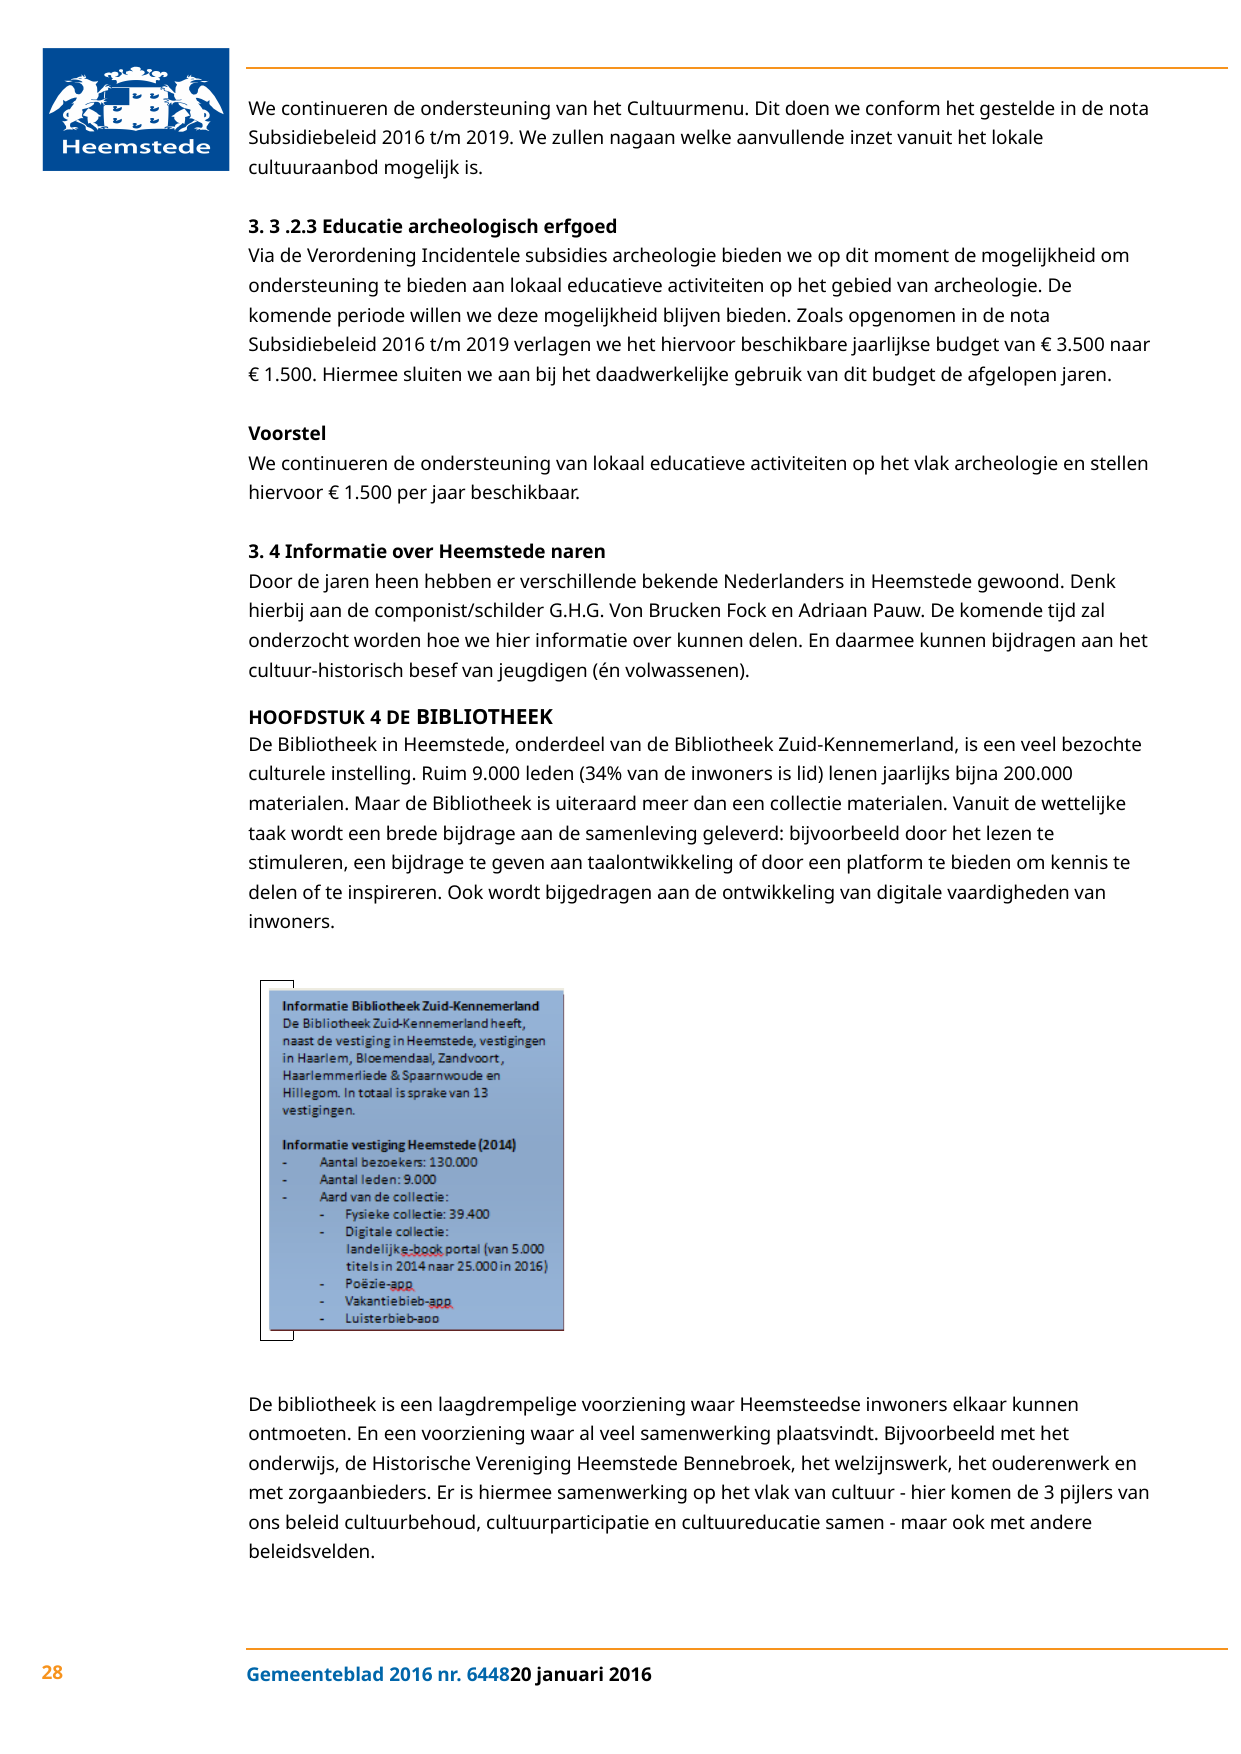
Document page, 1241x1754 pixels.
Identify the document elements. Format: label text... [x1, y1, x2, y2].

text Voorstel [248, 420, 1152, 446]
text De bibliotheek is een laagdrempelige voorziening waar Heemsteedse inwoners elkaar kunnen ontmoeten. En een voorziening waar al veel samenwerking plaatsvindt. Bijvoorbeeld met het onderwijs, de Historische Vereniging Heemstede Bennebroek, het welzijnswerk, het ouderenwerk en met zorgaanbieders. Er is hiermee samenwerking op het vlak van cultuur - hier komen de 3 pijlers van ons beleid cultuurbehoud, cultuurparticipatie en cultuureducatie samen - maar ook met andere beleidsvelden. [248, 1391, 1152, 1564]
text We continueren de ondersteuning van het Cultuurmenu. Dit doen we conform het gestelde in de nota Subsidiebeleid 2016 t/m 2019. We zullen nagaan welke aanvullende inzet vanuit het lokale cultuuraanbod mogelijk is. [248, 95, 1152, 180]
text We continueren de ondersteuning van lokaal educatieve activiteiten op het vlak archeologie en stellen hiervoor € 1.500 per jaar beschikbaar. [248, 450, 1152, 505]
text HOOFDSTUK 4 DE BIBLIOTHEEK [248, 702, 1152, 731]
text Door de jaren heen hebben er verschillende bekende Nederlanders in Heemstede gewoond. Denk hierbij aan de componist/schilder G.H.G. Von Brucken Fock en Adriaan Pauw. De komende tijd zal onderzocht worden hoe we hier informatie over kunnen delen. En daarmee kunnen bijdragen aan het cultuur-historisch besef van jeugdigen (én volwassenen). [248, 568, 1152, 683]
text Via de Verordening Incidentele subsidies archeologie bieden we op dit moment de mogelijkheid om ondersteuning te bieden aan lokaal educatieve activiteiten op het gebied van archeologie. De komende periode willen we deze mogelijkheid blijven bieden. Zoals opgenomen in de nota Subsidiebeleid 2016 t/m 2019 verlagen we het hiervoor beschikbare jaarlijkse budget van € 3.500 naar € 1.500. Hiermee sluiten we aan bij het daadwerkelijke gebruik van dit budget de afgelopen jaren. [248, 243, 1152, 387]
picture [268, 988, 565, 1331]
picture [41, 47, 231, 172]
text 3. 4 Informatie over Heemstede naren [248, 538, 1152, 564]
text De Bibliotheek in Heemstede, onderdeel van de Bibliotheek Zuid-Kennemerland, is een veel bezochte culturele instelling. Ruim 9.000 leden (34% van de inwoners is lid) lenen jaarlijks bijna 200.000 materialen. Maar de Bibliotheek is uiteraard meer dan een collectie materialen. Vanuit de wettelijke taak wordt een brede bijdrage aan de samenleving geleverd: bijvoorbeeld door het lezen te stimuleren, een bijdrage te geven aan taalontwikkeling of door een platform te bieden om kennis te delen of te inspireren. Ook wordt bijgedragen aan de ontwikkeling van digitale vaardigheden van inwoners. [248, 731, 1152, 934]
text 3. 3 .2.3 Educatie archeologisch erfgoed [248, 213, 1152, 239]
